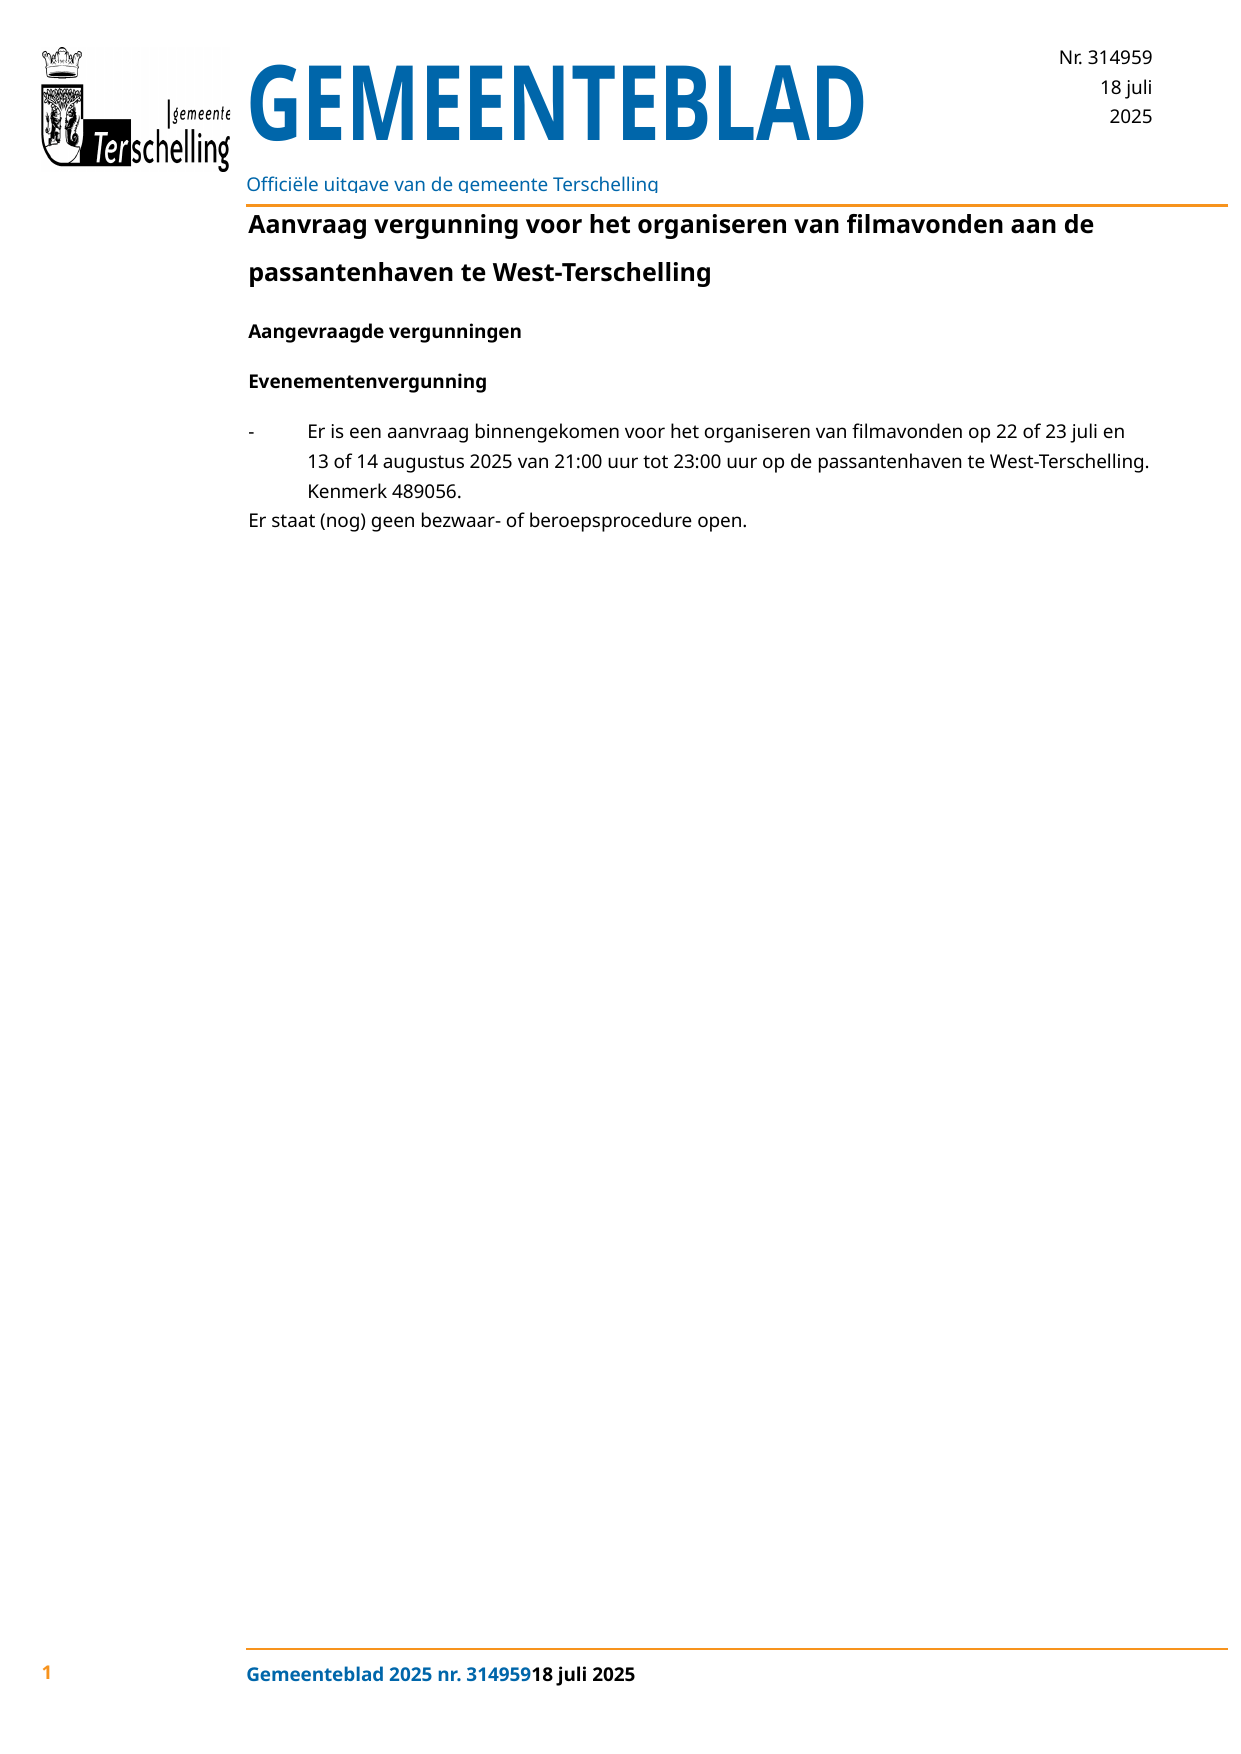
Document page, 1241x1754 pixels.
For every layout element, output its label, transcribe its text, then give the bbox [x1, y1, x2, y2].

text Aangevraagde vergunningen [248, 318, 1152, 344]
picture [41, 47, 231, 172]
list Er is een aanvraag binnengekomen voor het organiseren van filmavonden op 22 of 23 juli en 13 of 14 augustus 2025 van 21:00 uur tot 23:00 uur op de passantenhaven te West-Terschelling. Kenmerk 489056. [248, 419, 1152, 504]
text Er staat (nog) geen bezwaar- of beroepsprocedure open. [248, 507, 1152, 533]
text Evenementenvergunning [248, 368, 1152, 394]
text Aanvraag vergunning voor het organiseren van filmavonden aan de passantenhaven te West-Terschelling [248, 207, 1152, 288]
